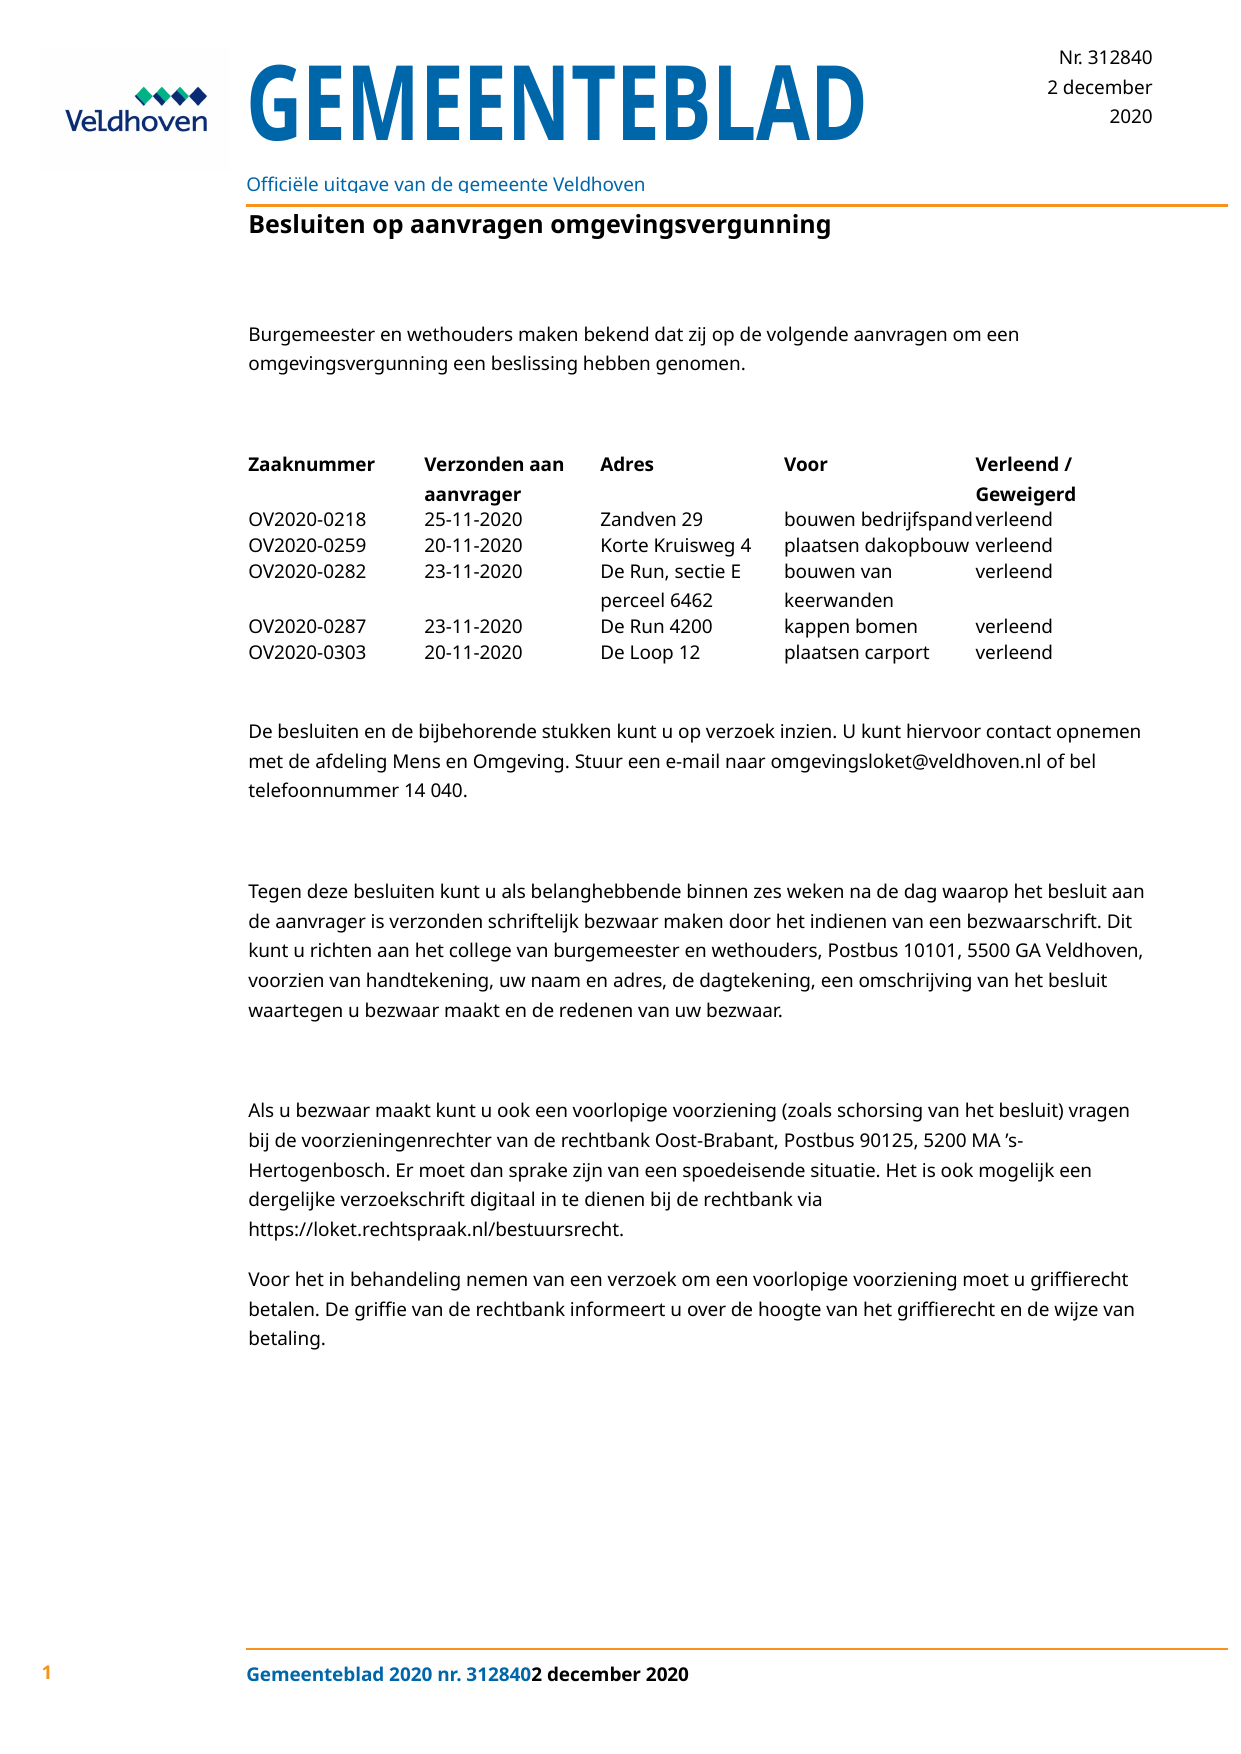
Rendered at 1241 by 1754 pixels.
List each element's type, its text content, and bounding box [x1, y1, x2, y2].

table_cell OV2020-0259 [248, 532, 424, 558]
table_cell 25-11-2020 [424, 507, 600, 532]
table_header Verleend / Geweigerd [975, 451, 1152, 507]
table_cell bouwen van keerwanden [784, 558, 975, 613]
text Burgemeester en wethouders maken bekend dat zij op de volgende aanvragen om een omgevingsvergunning een beslissing hebben genomen. [248, 321, 1152, 376]
text Voor het in behandeling nemen van een verzoek om een voorlopige voorziening moet u griffierecht betalen. De griffie van de rechtbank informeert u over de hoogte van het griffierecht en de wijze van betaling. [248, 1266, 1152, 1351]
table_header Adres [600, 451, 784, 507]
table_cell kappen bomen [784, 613, 975, 639]
table_cell OV2020-0282 [248, 558, 424, 613]
table_header Verzonden aan aanvrager [424, 451, 600, 507]
table_cell De Loop 12 [600, 639, 784, 665]
table_cell 20-11-2020 [424, 639, 600, 665]
table_cell De Run 4200 [600, 613, 784, 639]
table_cell Zandven 29 [600, 507, 784, 532]
table_cell verleend [975, 639, 1152, 665]
table_cell De Run, sectie E perceel 6462 [600, 558, 784, 613]
table_header Voor [784, 451, 975, 507]
table_cell Korte Kruisweg 4 [600, 532, 784, 558]
table_cell OV2020-0287 [248, 613, 424, 639]
table_cell verleend [975, 613, 1152, 639]
table_cell 23-11-2020 [424, 558, 600, 613]
table_cell bouwen bedrijfspand [784, 507, 975, 532]
text Als u bezwaar maakt kunt u ook een voorlopige voorziening (zoals schorsing van het besluit) vragen bij de voorzieningenrechter van de rechtbank Oost-Brabant, Postbus 90125, 5200 MA ’s-Hertogenbosch. Er moet dan sprake zijn van een spoedeisende situatie. Het is ook mogelijk een dergelijke verzoekschrift digitaal in te dienen bij de rechtbank via https://loket.rechtspraak.nl/bestuursrecht. [248, 1098, 1152, 1242]
text Besluiten op aanvragen omgevingsvergunning [248, 207, 1152, 241]
table_cell plaatsen dakopbouw [784, 532, 975, 558]
table_header Zaaknummer [248, 451, 424, 507]
table_cell OV2020-0303 [248, 639, 424, 665]
table_cell 23-11-2020 [424, 613, 600, 639]
text Tegen deze besluiten kunt u als belanghebbende binnen zes weken na de dag waarop het besluit aan de aanvrager is verzonden schriftelijk bezwaar maken door het indienen van een bezwaarschrift. Dit kunt u richten aan het college van burgemeester en wethouders, Postbus 10101, 5500 GA Veldhoven, voorzien van handtekening, uw naam en adres, de dagtekening, een omschrijving van het besluit waartegen u bezwaar maakt en de redenen van uw bezwaar. [248, 878, 1152, 1022]
table_cell verleend [975, 532, 1152, 558]
table_cell plaatsen carport [784, 639, 975, 665]
table_cell OV2020-0218 [248, 507, 424, 532]
table_cell verleend [975, 507, 1152, 532]
table_cell verleend [975, 558, 1152, 613]
text De besluiten en de bijbehorende stukken kunt u op verzoek inzien. U kunt hiervoor contact opnemen met de afdeling Mens en Omgeving. Stuur een e-mail naar omgevingsloket@veldhoven.nl of bel telefoonnummer 14 040. [248, 718, 1152, 803]
picture [41, 47, 231, 172]
table_cell 20-11-2020 [424, 532, 600, 558]
